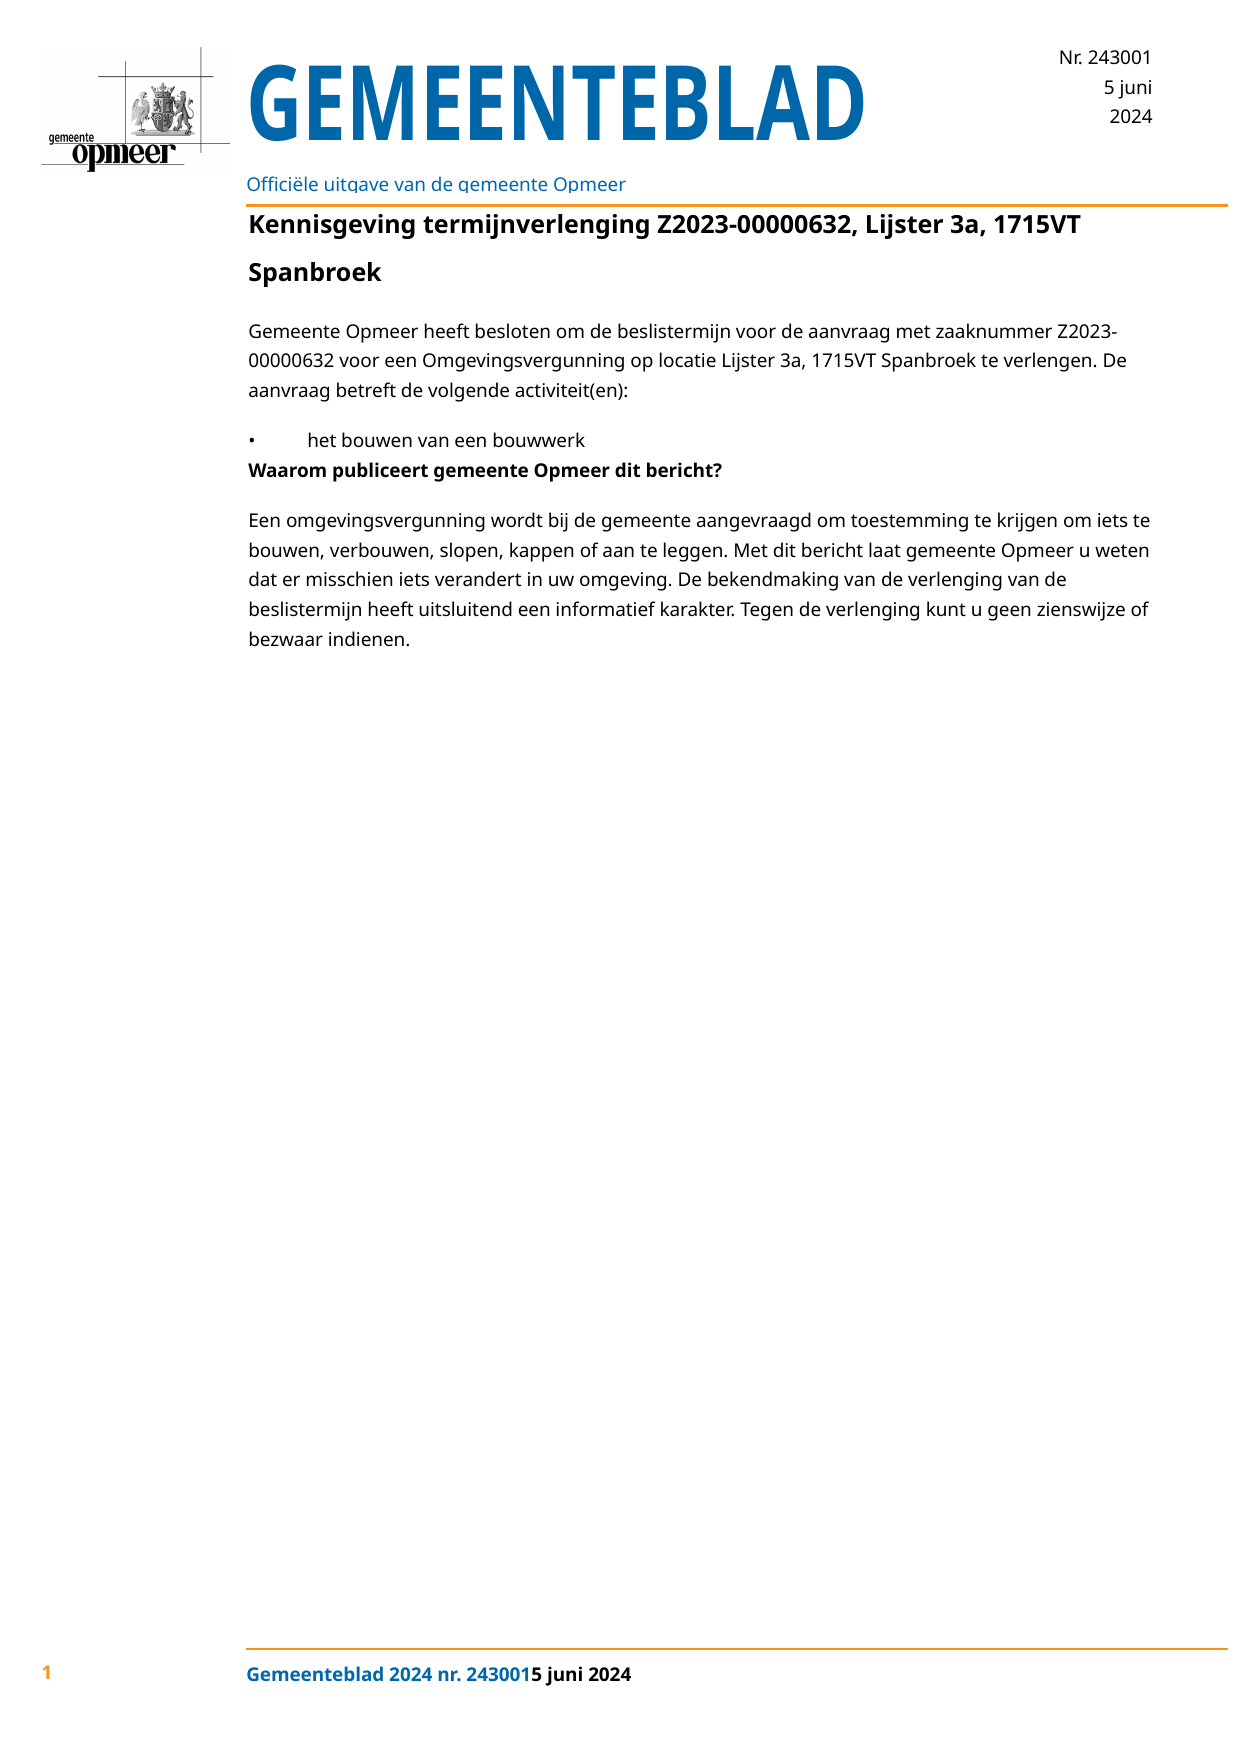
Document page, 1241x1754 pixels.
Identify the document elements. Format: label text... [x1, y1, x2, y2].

text Kennisgeving termijnverlenging Z2023-00000632, Lijster 3a, 1715VT Spanbroek [248, 207, 1152, 288]
text Waarom publiceert gemeente Opmeer dit bericht? [248, 457, 1152, 483]
list het bouwen van een bouwwerk [248, 427, 1152, 453]
picture [41, 47, 231, 172]
text Een omgevingsvergunning wordt bij de gemeente aangevraagd om toestemming te krijgen om iets te bouwen, verbouwen, slopen, kappen of aan te leggen. Met dit bericht laat gemeente Opmeer u weten dat er misschien iets verandert in uw omgeving. De bekendmaking van de verlenging van de beslistermijn heeft uitsluitend een informatief karakter. Tegen de verlenging kunt u geen zienswijze of bezwaar indienen. [248, 507, 1152, 652]
text Gemeente Opmeer heeft besloten om de beslistermijn voor de aanvraag met zaaknummer Z2023-00000632 voor een Omgevingsvergunning op locatie Lijster 3a, 1715VT Spanbroek te verlengen. De aanvraag betreft de volgende activiteit(en): [248, 318, 1152, 403]
